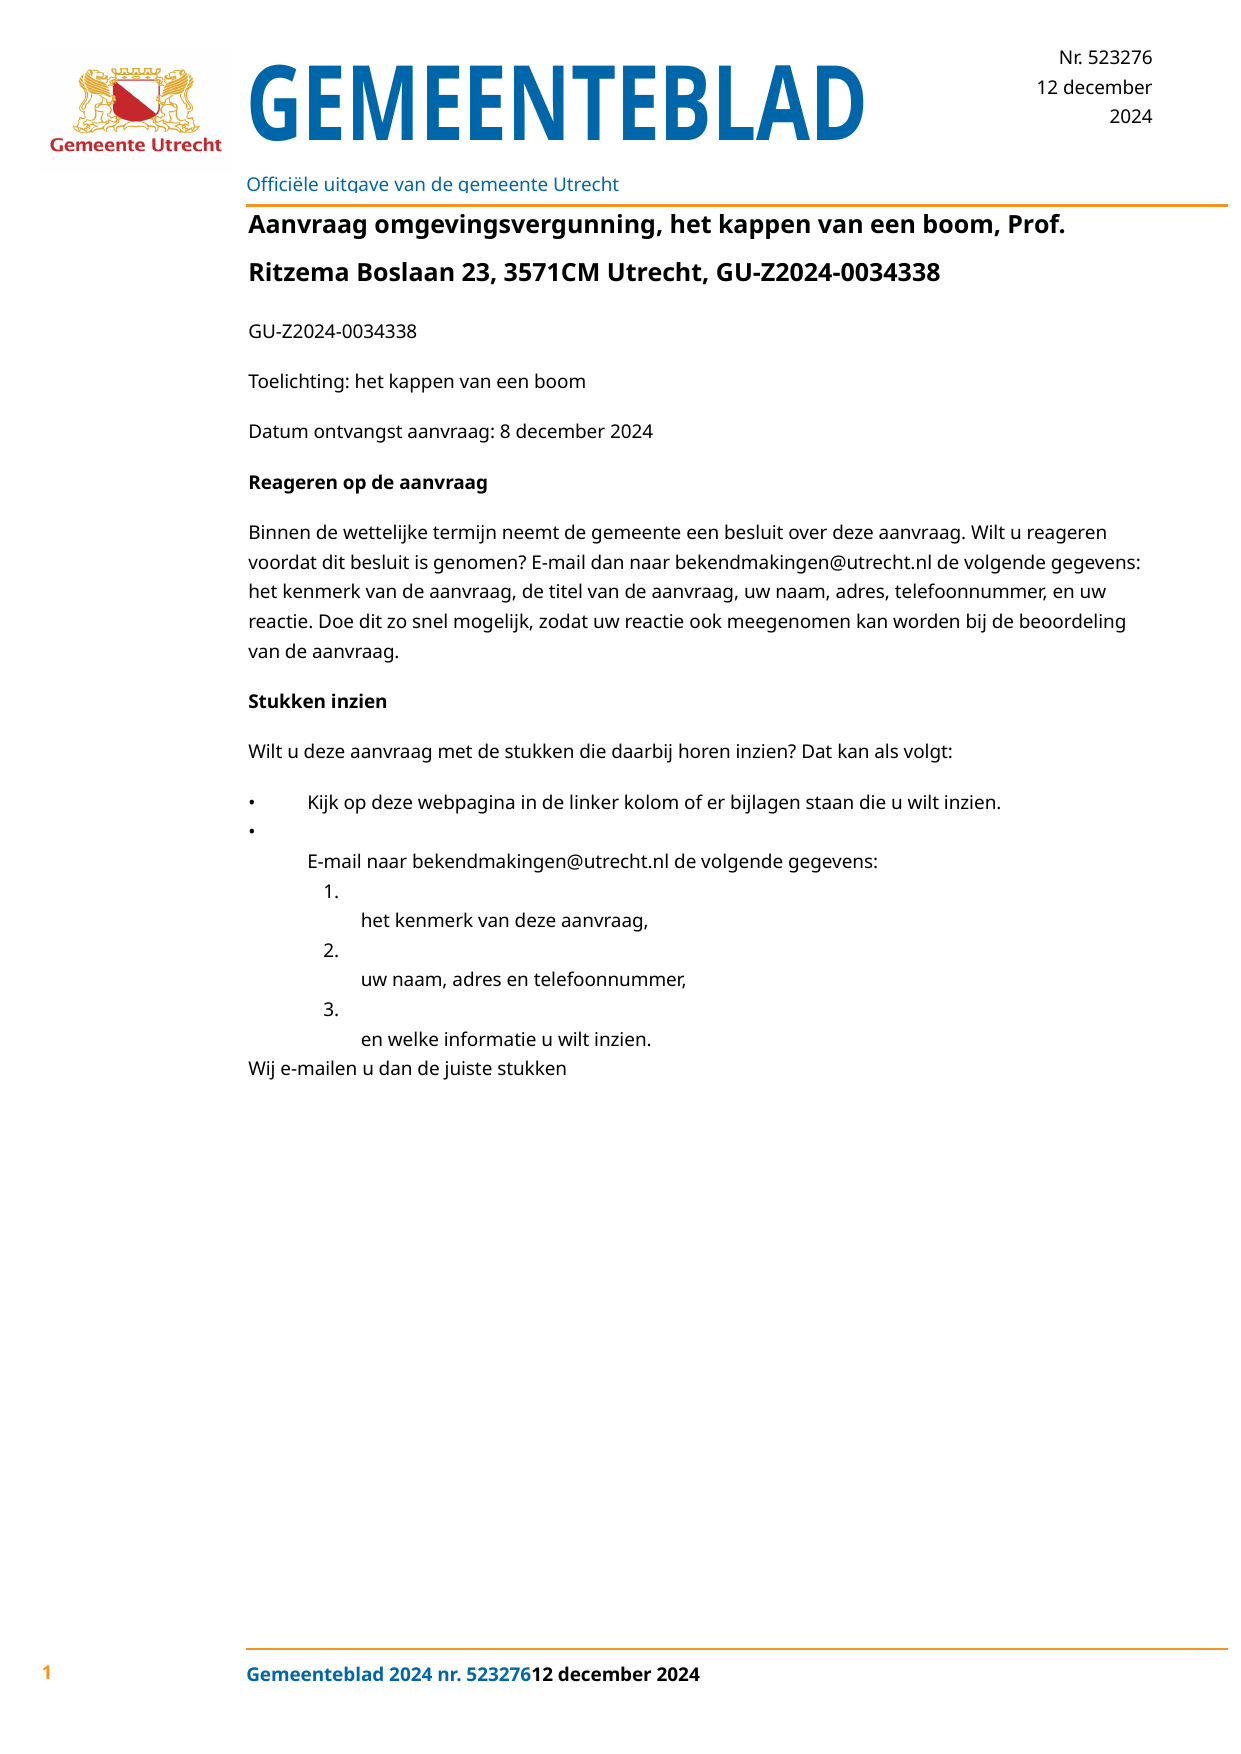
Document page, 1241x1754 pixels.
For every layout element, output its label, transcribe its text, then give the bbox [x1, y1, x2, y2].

text Datum ontvangst aanvraag: 8 december 2024 [248, 419, 1152, 444]
list en welke informatie u wilt inzien. [323, 1026, 1152, 1052]
text Reageren op de aanvraag [248, 469, 1152, 495]
list E-mail naar bekendmakingen@utrecht.nl de volgende gegevens: [248, 848, 1152, 874]
text Stukken inzien [248, 688, 1152, 714]
text Aanvraag omgevingsvergunning, het kappen van een boom, Prof. Ritzema Boslaan 23, 3571CM Utrecht, GU-Z2024-0034338 [248, 207, 1152, 288]
list Kijk op deze webpagina in de linker kolom of er bijlagen staan die u wilt inzien. [248, 789, 1152, 815]
list uw naam, adres en telefoonnummer, [323, 967, 1152, 992]
list het kenmerk van deze aanvraag, [323, 907, 1152, 933]
text GU-Z2024-0034338 [248, 318, 1152, 344]
text Binnen de wettelijke termijn neemt de gemeente een besluit over deze aanvraag. Wilt u reageren voordat dit besluit is genomen? E-mail dan naar bekendmakingen@utrecht.nl de volgende gegevens: het kenmerk van de aanvraag, de titel van de aanvraag, uw naam, adres, telefoonnummer, en uw reactie. Doe dit zo snel mogelijk, zodat uw reactie ook meegenomen kan worden bij de beoordeling van de aanvraag. [248, 519, 1152, 664]
text Toelichting: het kappen van een boom [248, 368, 1152, 394]
text Wij e-mailen u dan de juiste stukken [248, 1055, 1152, 1081]
picture [41, 47, 231, 172]
text Wilt u deze aanvraag met de stukken die daarbij horen inzien? Dat kan als volgt: [248, 739, 1152, 764]
